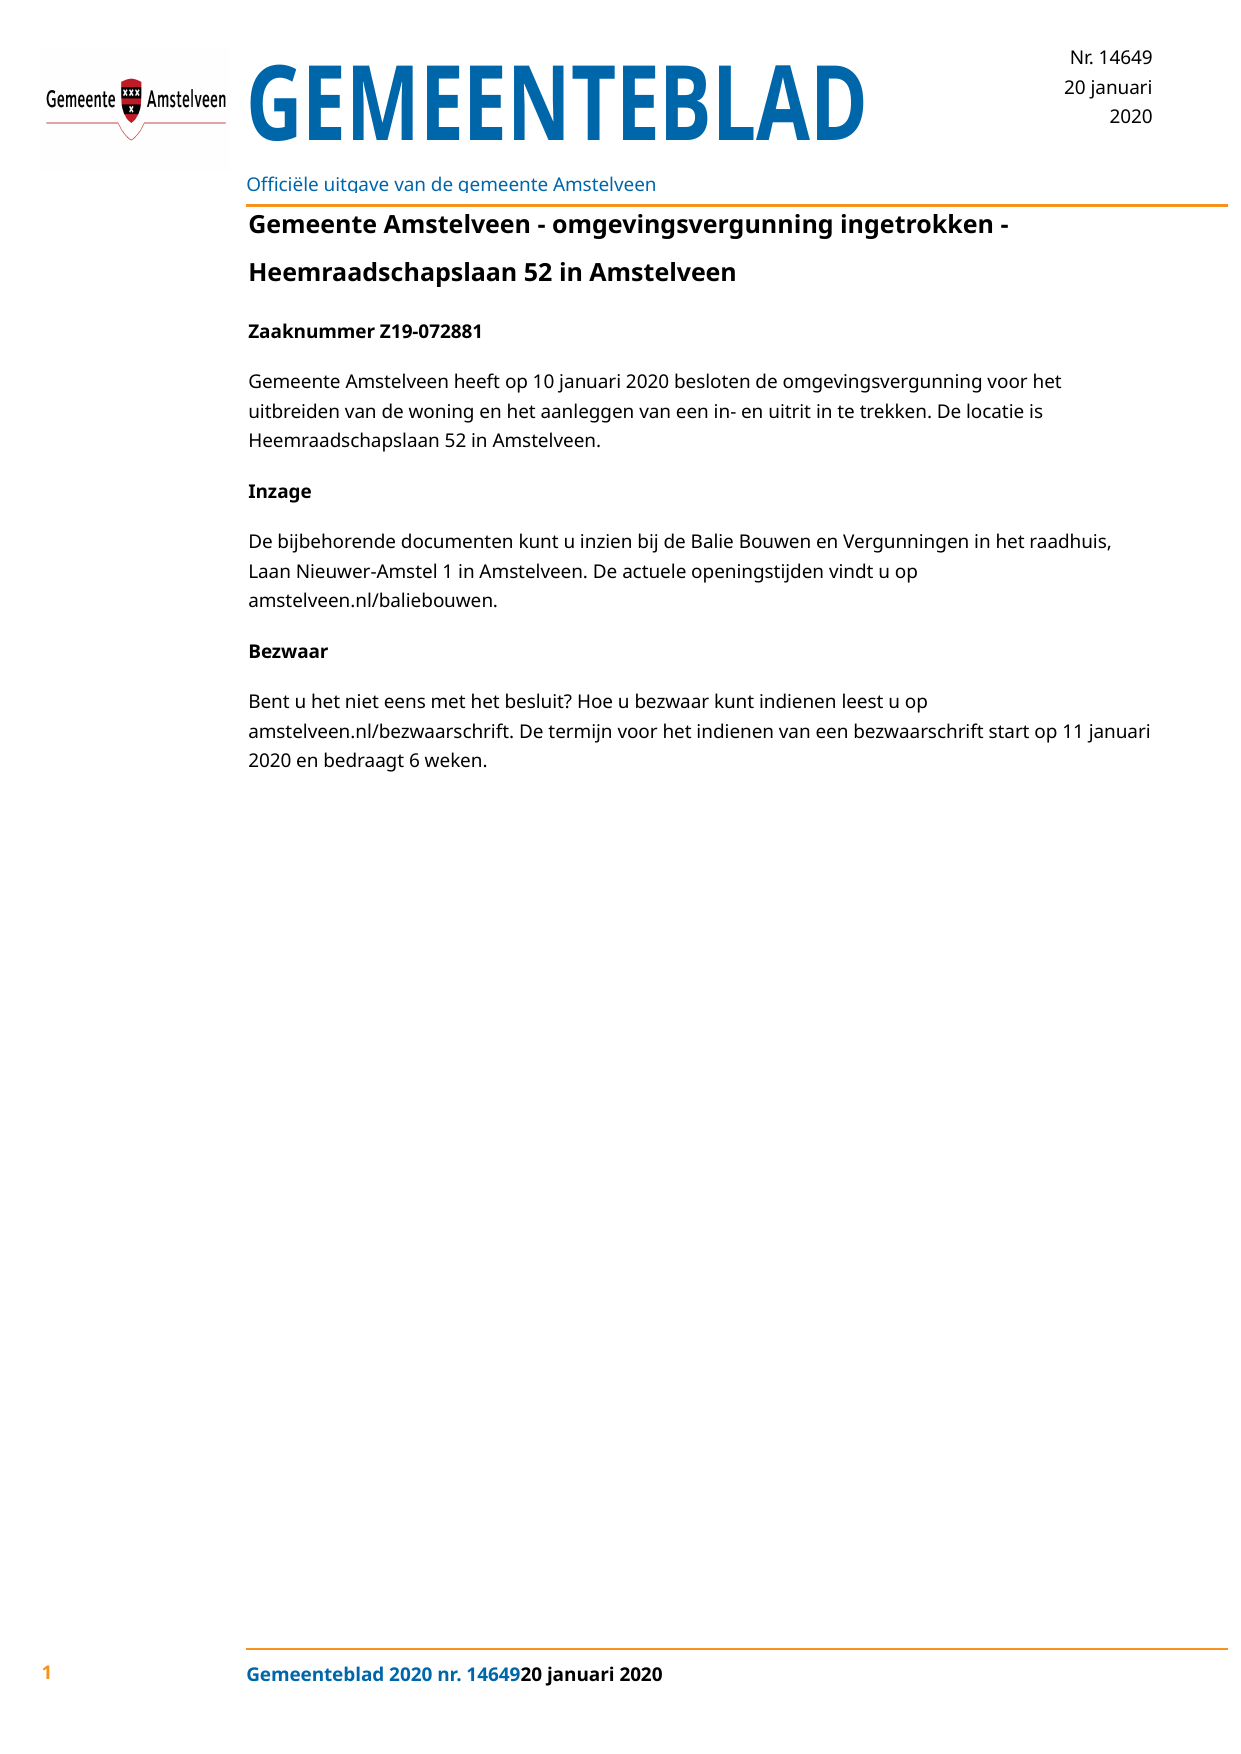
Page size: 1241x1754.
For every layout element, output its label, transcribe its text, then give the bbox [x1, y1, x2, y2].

text De bijbehorende documenten kunt u inzien bij de Balie Bouwen en Vergunningen in het raadhuis, Laan Nieuwer-Amstel 1 in Amstelveen. De actuele openingstijden vindt u op amstelveen.nl/baliebouwen. [248, 528, 1152, 613]
text Inzage [248, 478, 1152, 504]
text Gemeente Amstelveen - omgevingsvergunning ingetrokken - Heemraadschapslaan 52 in Amstelveen [248, 207, 1152, 288]
text Gemeente Amstelveen heeft op 10 januari 2020 besloten de omgevingsvergunning voor het uitbreiden van de woning en het aanleggen van een in- en uitrit in te trekken. De locatie is Heemraadschapslaan 52 in Amstelveen. [248, 368, 1152, 453]
text Bent u het niet eens met het besluit? Hoe u bezwaar kunt indienen leest u op amstelveen.nl/bezwaarschrift. De termijn voor het indienen van een bezwaarschrift start op 11 januari 2020 en bedraagt 6 weken. [248, 688, 1152, 773]
picture [41, 47, 231, 172]
text Bezwaar [248, 638, 1152, 664]
text Zaaknummer Z19-072881 [248, 318, 1152, 344]
